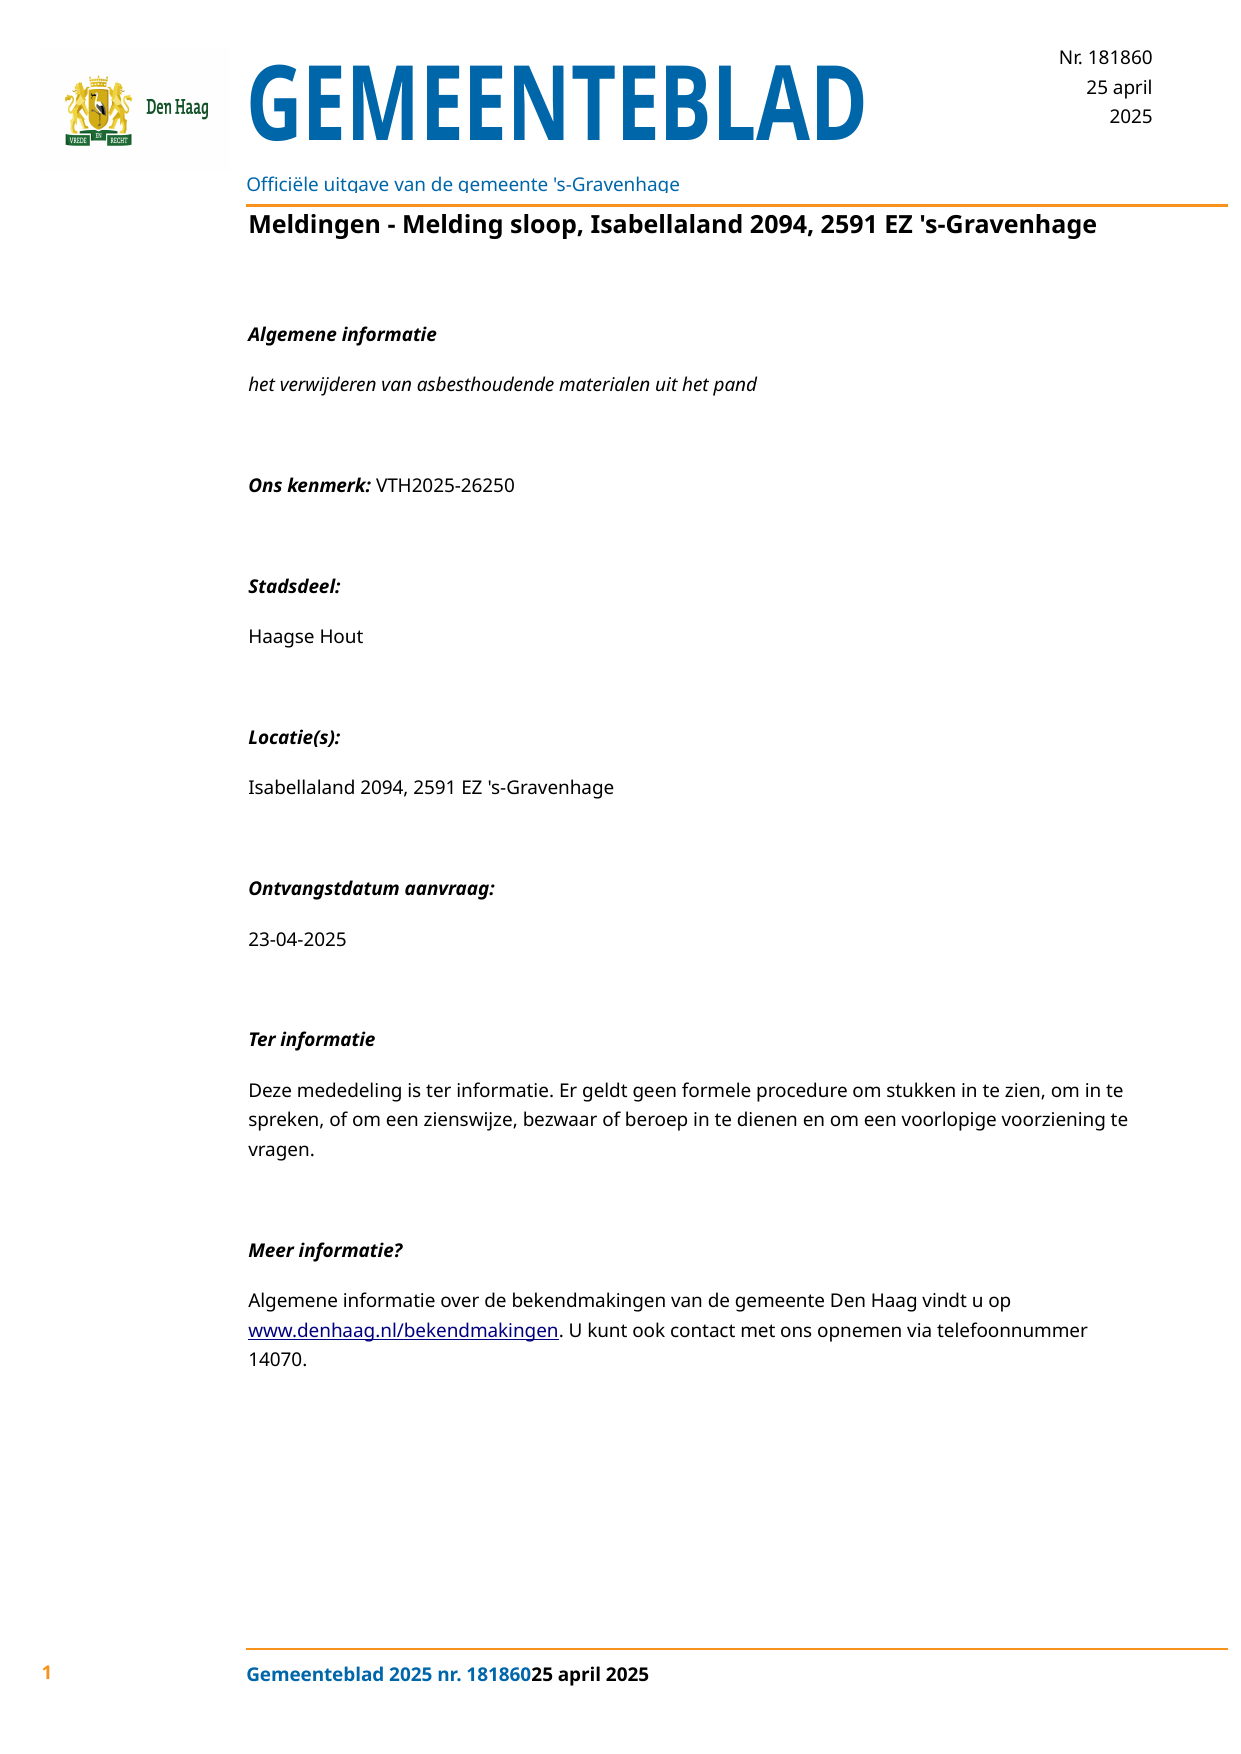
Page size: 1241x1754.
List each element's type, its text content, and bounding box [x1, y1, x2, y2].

text Ter informatie [248, 1027, 1152, 1052]
text Locatie(s): [248, 724, 1152, 750]
text Deze mededeling is ter informatie. Er geldt geen formele procedure om stukken in te zien, om in te spreken, of om een zienswijze, bezwaar of beroep in te dienen en om een voorlopige voorziening te vragen. [248, 1077, 1152, 1162]
picture [41, 47, 231, 172]
text Isabellaland 2094, 2591 EZ 's-Gravenhage [248, 774, 1152, 800]
text Algemene informatie [248, 321, 1152, 346]
text Stadsdeel: [248, 573, 1152, 598]
text 23-04-2025 [248, 926, 1152, 951]
text Ontvangstdatum aanvraag: [248, 875, 1152, 901]
text Ons kenmerk: VTH2025-26250 [248, 472, 1152, 498]
text Algemene informatie over de bekendmakingen van de gemeente Den Haag vindt u op www.denhaag.nl/bekendmakingen. U kunt ook contact met ons opnemen via telefoonnummer 14070. [248, 1287, 1152, 1372]
text Meldingen - Melding sloop, Isabellaland 2094, 2591 EZ 's-Gravenhage [248, 207, 1152, 241]
text Haagse Hout [248, 623, 1152, 649]
text Meer informatie? [248, 1237, 1152, 1263]
text het verwijderen van asbesthoudende materialen uit het pand [248, 371, 1152, 397]
